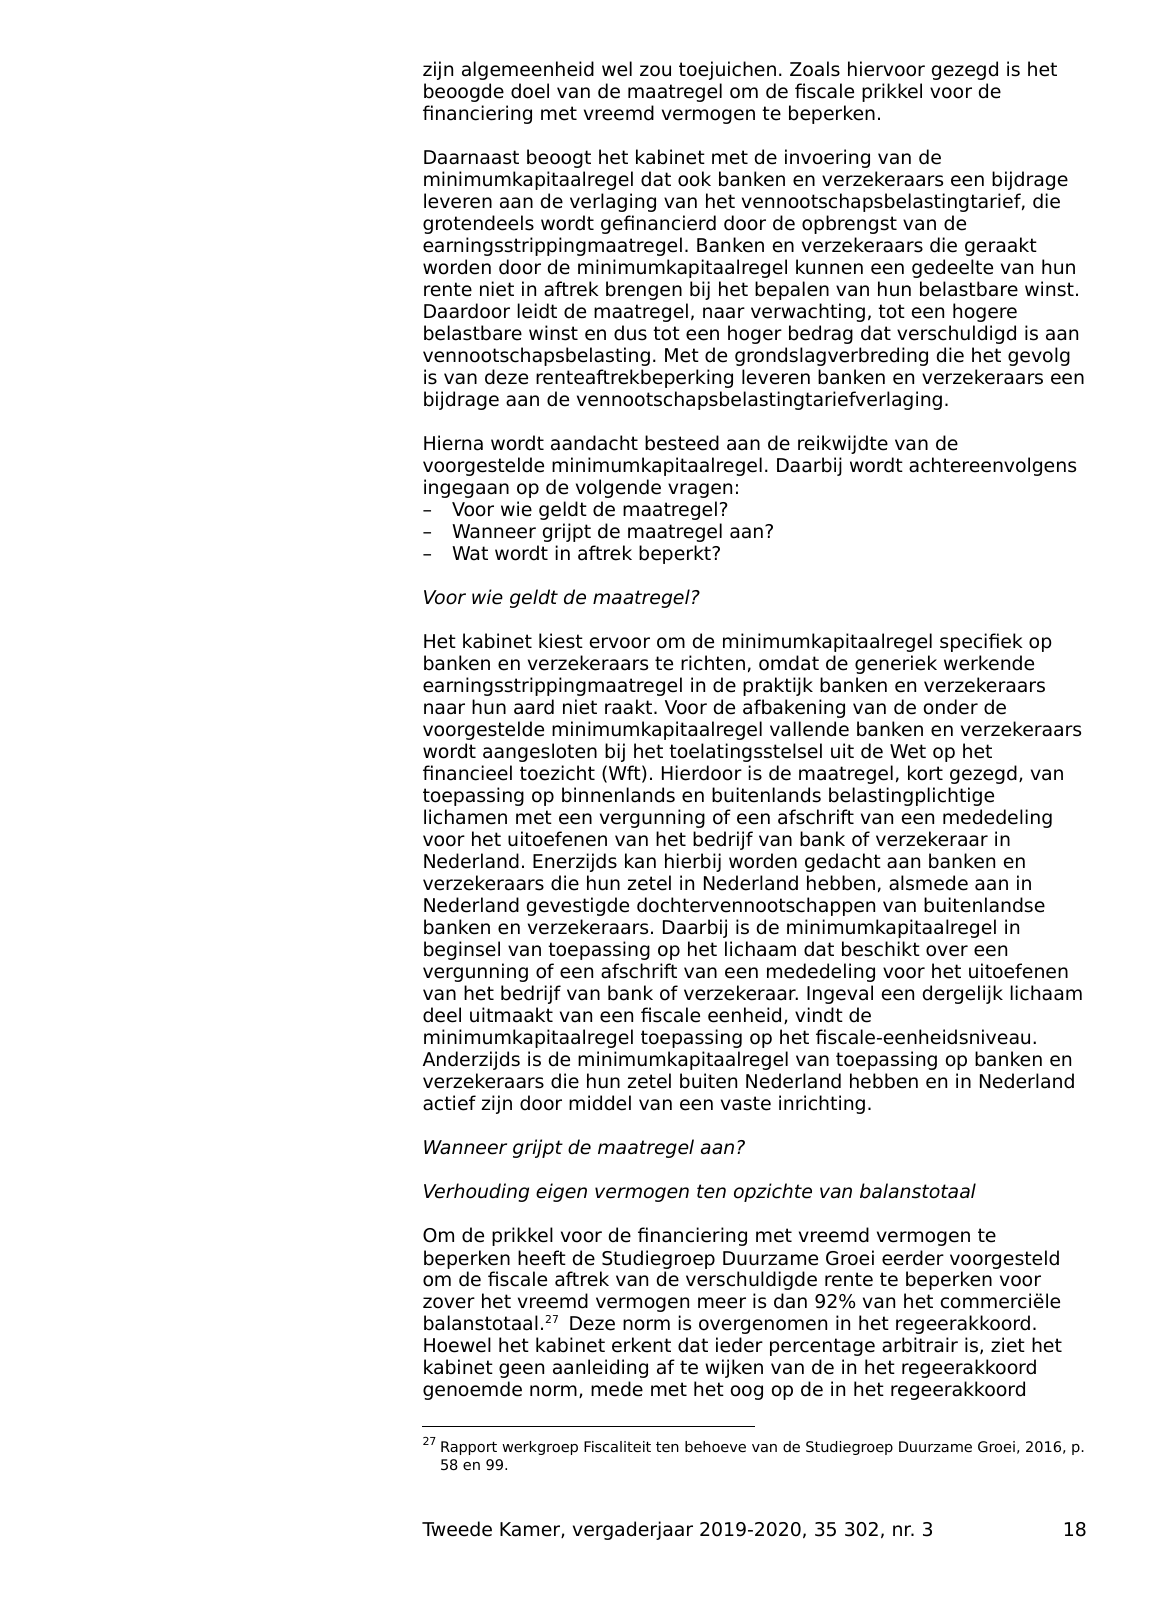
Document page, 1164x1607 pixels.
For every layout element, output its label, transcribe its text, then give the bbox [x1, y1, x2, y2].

text Hierna wordt aandacht besteed aan de reikwijdte van de voorgestelde minimumkapitaalregel. Daarbij wordt achtereenvolgens ingegaan op de volgende vragen: [422, 433, 1087, 499]
text – Wat wordt in aftrek beperkt? [422, 543, 1087, 565]
subtitle Voor wie geldt de maatregel? [422, 587, 1087, 609]
subtitle Wanneer grijpt de maatregel aan? [422, 1137, 1087, 1159]
text Daarnaast beoogt het kabinet met de invoering van de minimumkapitaalregel dat ook banken en verzekeraars een bijdrage leveren aan de verlaging van het vennootschapsbelastingtarief, die grotendeels wordt gefinancierd door de opbrengst van de earningsstrippingmaatregel. Banken en verzekeraars die geraakt worden door de minimumkapitaalregel kunnen een gedeelte van hun rente niet in aftrek brengen bij het bepalen van hun belastbare winst. Daardoor leidt de maatregel, naar verwachting, tot een hogere belastbare winst en dus tot een hoger bedrag dat verschuldigd is aan vennootschapsbelasting. Met de grondslagverbreding die het gevolg is van deze renteaftrekbeperking leveren banken en verzekeraars een bijdrage aan de vennootschapsbelastingtariefverlaging. [422, 147, 1087, 411]
text – Wanneer grijpt de maatregel aan? [422, 521, 1087, 543]
text zijn algemeenheid wel zou toejuichen. Zoals hiervoor gezegd is het beoogde doel van de maatregel om de fiscale prikkel voor de financiering met vreemd vermogen te beperken. [422, 59, 1087, 125]
text Om de prikkel voor de financiering met vreemd vermogen te beperken heeft de Studiegroep Duurzame Groei eerder voorgesteld om de fiscale aftrek van de verschuldigde rente te beperken voor zover het vreemd vermogen meer is dan 92% van het commerciële balanstotaal. Deze norm is overgenomen in het regeerakkoord. Hoewel het kabinet erkent dat ieder percentage arbitrair is, ziet het kabinet geen aanleiding af te wijken van de in het regeerakkoord genoemde norm, mede met het oog op de in het regeerakkoord [422, 1225, 1087, 1401]
text Rapport werkgroep Fiscaliteit ten behoeve van de Studiegroep Duurzame Groei, 2016, p. 58 en 99. [422, 1435, 1087, 1474]
text Het kabinet kiest ervoor om de minimumkapitaalregel specifiek op banken en verzekeraars te richten, omdat de generiek werkende earningsstrippingmaatregel in de praktijk banken en verzekeraars naar hun aard niet raakt. Voor de afbakening van de onder de voorgestelde minimumkapitaalregel vallende banken en verzekeraars wordt aangesloten bij het toelatingsstelsel uit de Wet op het financieel toezicht (Wft). Hierdoor is de maatregel, kort gezegd, van toepassing op binnenlands en buitenlands belastingplichtige lichamen met een vergunning of een afschrift van een mededeling voor het uitoefenen van het bedrijf van bank of verzekeraar in Nederland. Enerzijds kan hierbij worden gedacht aan banken en verzekeraars die hun zetel in Nederland hebben, alsmede aan in Nederland gevestigde dochtervennootschappen van buitenlandse banken en verzekeraars. Daarbij is de minimumkapitaalregel in beginsel van toepassing op het lichaam dat beschikt over een vergunning of een afschrift van een mededeling voor het uitoefenen van het bedrijf van bank of verzekeraar. Ingeval een dergelijk lichaam deel uitmaakt van een fiscale eenheid, vindt de minimumkapitaalregel toepassing op het fiscale-eenheidsniveau. Anderzijds is de minimumkapitaalregel van toepassing op banken en verzekeraars die hun zetel buiten Nederland hebben en in Nederland actief zijn door middel van een vaste inrichting. [422, 631, 1087, 1115]
subtitle Verhouding eigen vermogen ten opzichte van balanstotaal [422, 1181, 1087, 1203]
text – Voor wie geldt de maatregel? [422, 499, 1087, 521]
